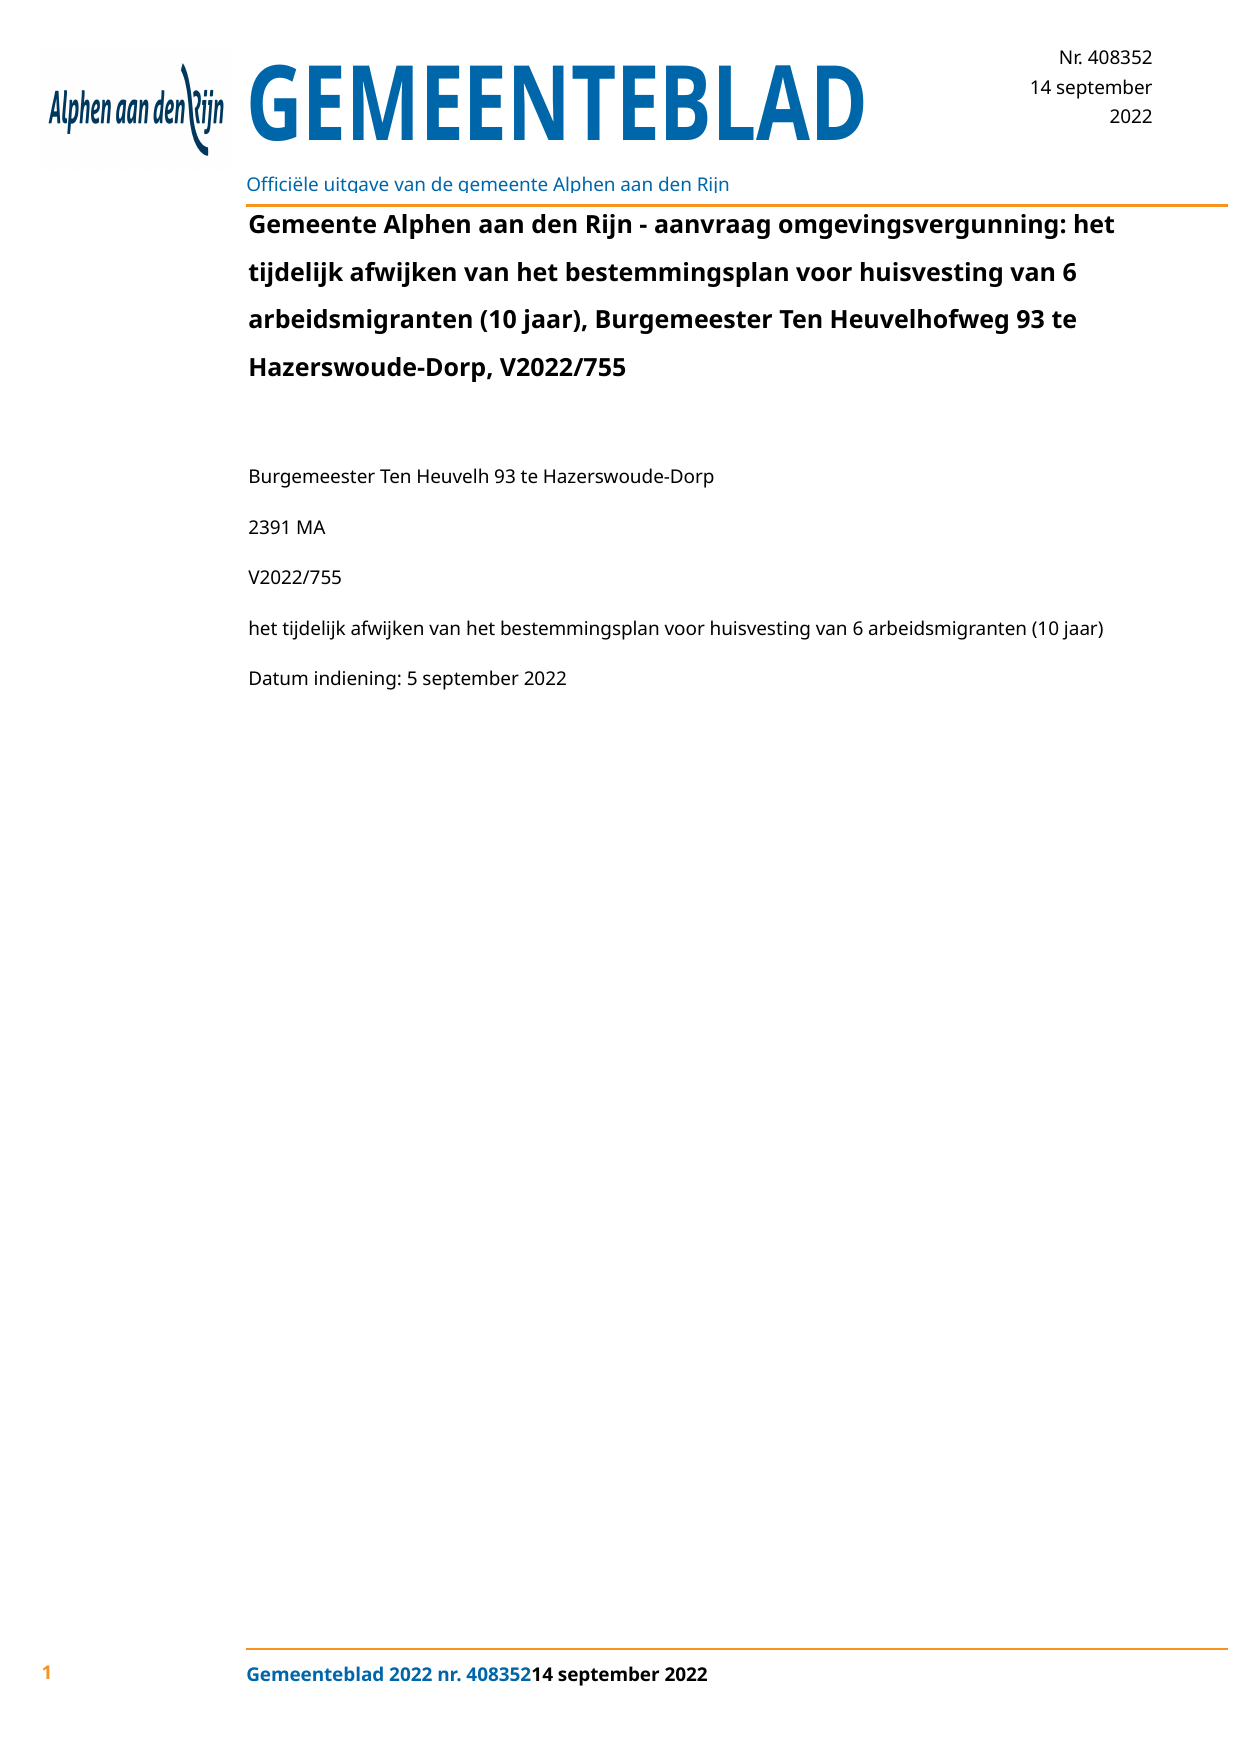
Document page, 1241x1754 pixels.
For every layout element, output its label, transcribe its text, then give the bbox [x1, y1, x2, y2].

text Burgemeester Ten Heuvelh 93 te Hazerswoude-Dorp [248, 463, 1152, 489]
text V2022/755 [248, 564, 1152, 590]
text 2391 MA [248, 514, 1152, 540]
text het tijdelijk afwijken van het bestemmingsplan voor huisvesting van 6 arbeidsmigranten (10 jaar) [248, 615, 1152, 641]
text Datum indiening: 5 september 2022 [248, 665, 1152, 691]
picture [41, 47, 231, 172]
text Gemeente Alphen aan den Rijn - aanvraag omgevingsvergunning: het tijdelijk afwijken van het bestemmingsplan voor huisvesting van 6 arbeidsmigranten (10 jaar), Burgemeester Ten Heuvelhofweg 93 te Hazerswoude-Dorp, V2022/755 [248, 207, 1152, 384]
